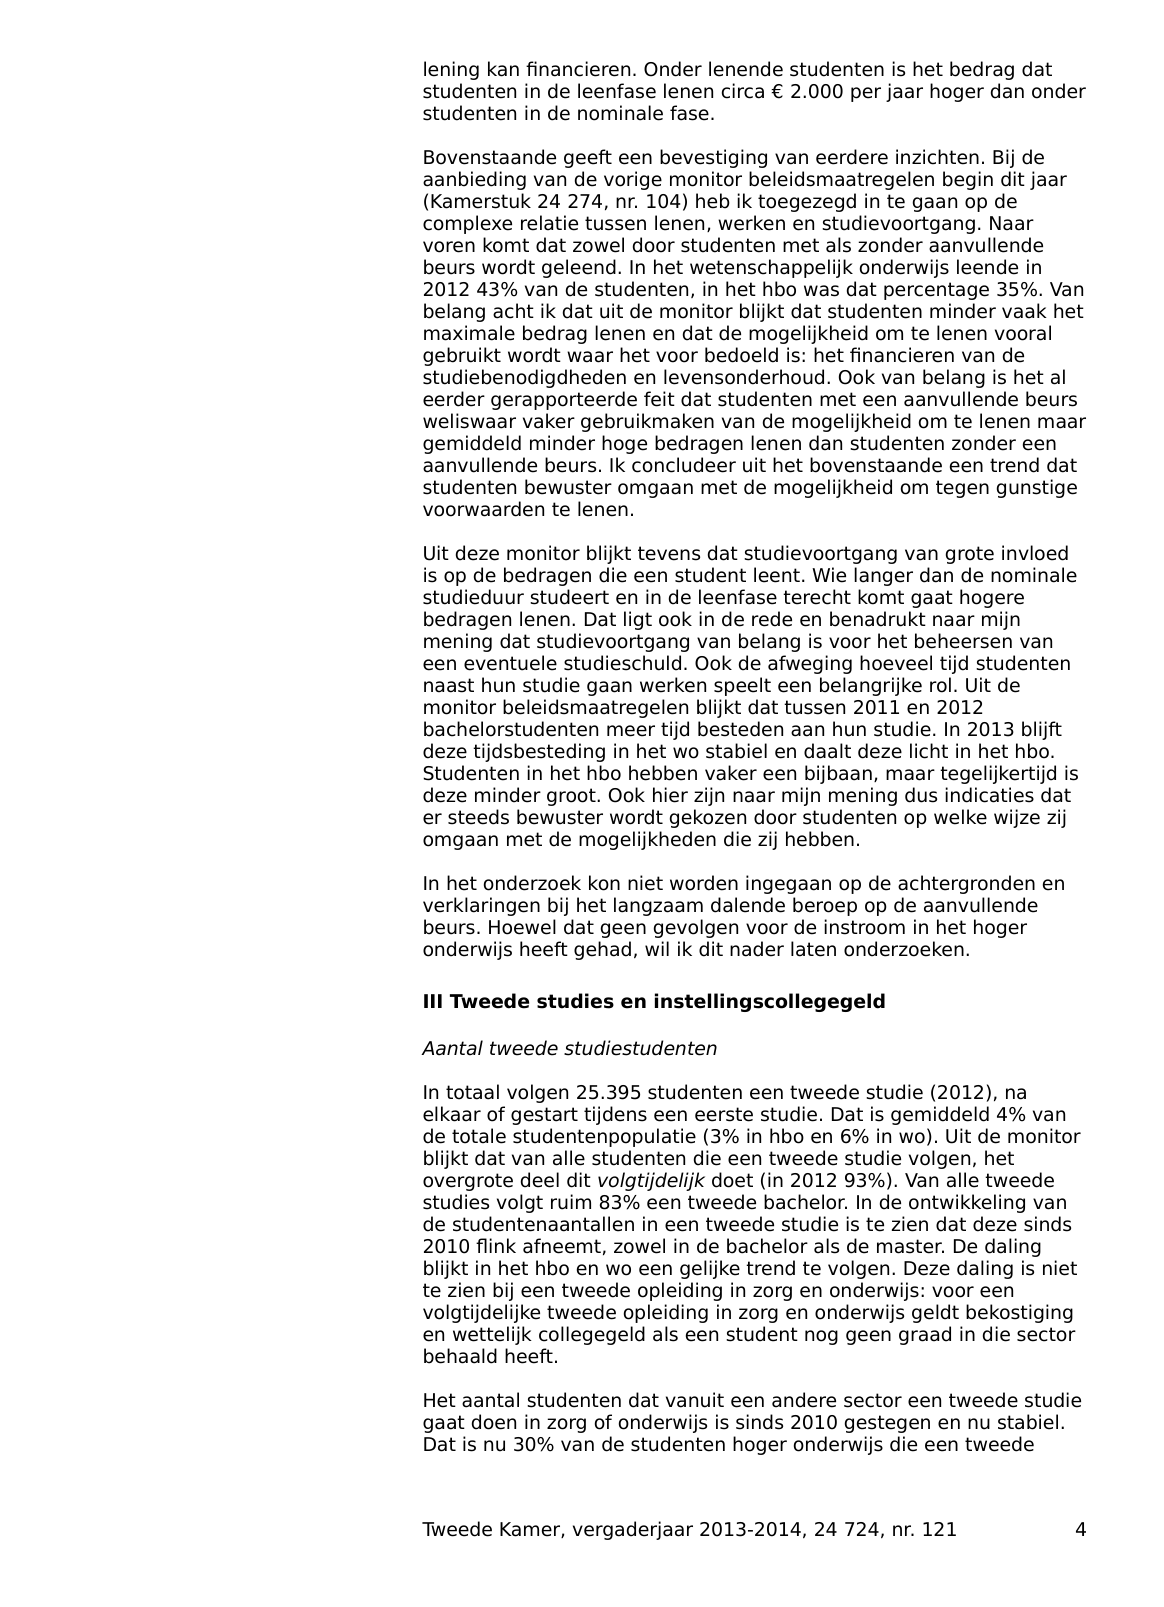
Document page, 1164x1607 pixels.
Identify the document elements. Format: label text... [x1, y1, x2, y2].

text Uit deze monitor blijkt tevens dat studievoortgang van grote invloed is op de bedragen die een student leent. Wie langer dan de nominale studieduur studeert en in de leenfase terecht komt gaat hogere bedragen lenen. Dat ligt ook in de rede en benadrukt naar mijn mening dat studievoortgang van belang is voor het beheersen van een eventuele studieschuld. Ook de afweging hoeveel tijd studenten naast hun studie gaan werken speelt een belangrijke rol. Uit de monitor beleidsmaatregelen blijkt dat tussen 2011 en 2012 bachelorstudenten meer tijd besteden aan hun studie. In 2013 blijft deze tijdsbesteding in het wo stabiel en daalt deze licht in het hbo. Studenten in het hbo hebben vaker een bijbaan, maar tegelijkertijd is deze minder groot. Ook hier zijn naar mijn mening dus indicaties dat er steeds bewuster wordt gekozen door studenten op welke wijze zij omgaan met de mogelijkheden die zij hebben. [422, 543, 1087, 851]
text lening kan financieren. Onder lenende studenten is het bedrag dat studenten in de leenfase lenen circa € 2.000 per jaar hoger dan onder studenten in de nominale fase. [422, 59, 1087, 125]
text In het onderzoek kon niet worden ingegaan op de achtergronden en verklaringen bij het langzaam dalende beroep op de aanvullende beurs. Hoewel dat geen gevolgen voor de instroom in het hoger onderwijs heeft gehad, wil ik dit nader laten onderzoeken. [422, 873, 1087, 961]
subtitle III Tweede studies en instellingscollegegeld [422, 991, 1087, 1013]
subtitle Aantal tweede studiestudenten [422, 1038, 1087, 1060]
text Bovenstaande geeft een bevestiging van eerdere inzichten. Bij de aanbieding van de vorige monitor beleidsmaatregelen begin dit jaar (Kamerstuk 24 274, nr. 104) heb ik toegezegd in te gaan op de complexe relatie tussen lenen, werken en studievoortgang. Naar voren komt dat zowel door studenten met als zonder aanvullende beurs wordt geleend. In het wetenschappelijk onderwijs leende in 2012 43% van de studenten, in het hbo was dat percentage 35%. Van belang acht ik dat uit de monitor blijkt dat studenten minder vaak het maximale bedrag lenen en dat de mogelijkheid om te lenen vooral gebruikt wordt waar het voor bedoeld is: het financieren van de studiebenodigdheden en levensonderhoud. Ook van belang is het al eerder gerapporteerde feit dat studenten met een aanvullende beurs weliswaar vaker gebruikmaken van de mogelijkheid om te lenen maar gemiddeld minder hoge bedragen lenen dan studenten zonder een aanvullende beurs. Ik concludeer uit het bovenstaande een trend dat studenten bewuster omgaan met de mogelijkheid om tegen gunstige voorwaarden te lenen. [422, 147, 1087, 521]
text Het aantal studenten dat vanuit een andere sector een tweede studie gaat doen in zorg of onderwijs is sinds 2010 gestegen en nu stabiel. Dat is nu 30% van de studenten hoger onderwijs die een tweede [422, 1390, 1087, 1456]
text In totaal volgen 25.395 studenten een tweede studie (2012), na elkaar of gestart tijdens een eerste studie. Dat is gemiddeld 4% van de totale studentenpopulatie (3% in hbo en 6% in wo). Uit de monitor blijkt dat van alle studenten die een tweede studie volgen, het overgrote deel dit volgtijdelijk doet (in 2012 93%). Van alle tweede studies volgt ruim 83% een tweede bachelor. In de ontwikkeling van de studentenaantallen in een tweede studie is te zien dat deze sinds 2010 flink afneemt, zowel in de bachelor als de master. De daling blijkt in het hbo en wo een gelijke trend te volgen. Deze daling is niet te zien bij een tweede opleiding in zorg en onderwijs: voor een volgtijdelijke tweede opleiding in zorg en onderwijs geldt bekostiging en wettelijk collegegeld als een student nog geen graad in die sector behaald heeft. [422, 1082, 1087, 1368]
